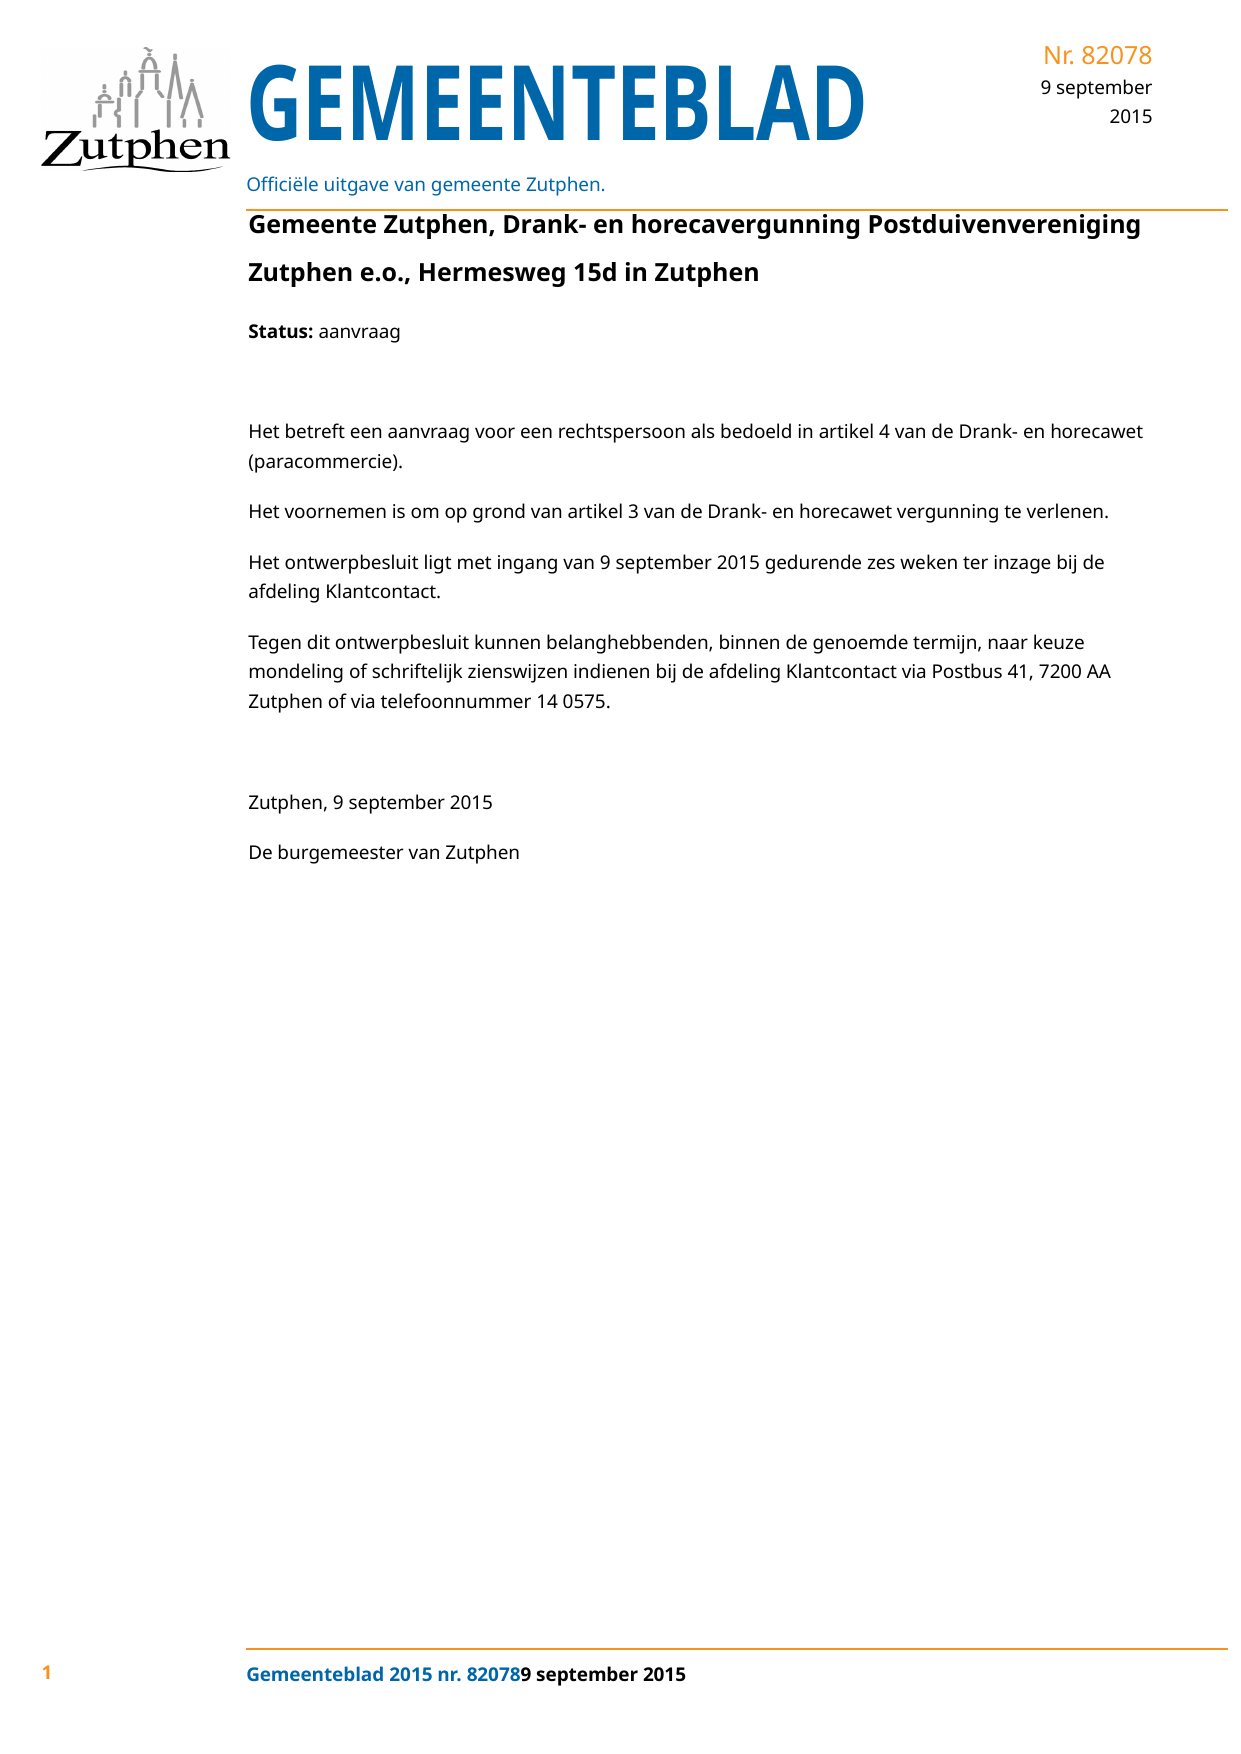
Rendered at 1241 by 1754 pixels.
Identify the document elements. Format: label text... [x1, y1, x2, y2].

text Zutphen, 9 september 2015 [248, 789, 1152, 815]
text De burgemeester van Zutphen [248, 839, 1152, 865]
text Tegen dit ontwerpbesluit kunnen belanghebbenden, binnen de genoemde termijn, naar keuze mondeling of schriftelijk zienswijzen indienen bij de afdeling Klantcontact via Postbus 41, 7200 AA Zutphen of via telefoonnummer 14 0575. [248, 629, 1152, 714]
text Het betreft een aanvraag voor een rechtspersoon als bedoeld in artikel 4 van de Drank- en horecawet (paracommercie). [248, 419, 1152, 474]
text Gemeente Zutphen, Drank- en horecavergunning Postduivenvereniging Zutphen e.o., Hermesweg 15d in Zutphen [248, 211, 1152, 288]
text Het ontwerpbesluit ligt met ingang van 9 september 2015 gedurende zes weken ter inzage bij de afdeling Klantcontact. [248, 549, 1152, 604]
text Het voornemen is om op grond van artikel 3 van de Drank- en horecawet vergunning te verlenen. [248, 499, 1152, 524]
text Status: aanvraag [248, 318, 1152, 344]
picture [41, 47, 231, 172]
